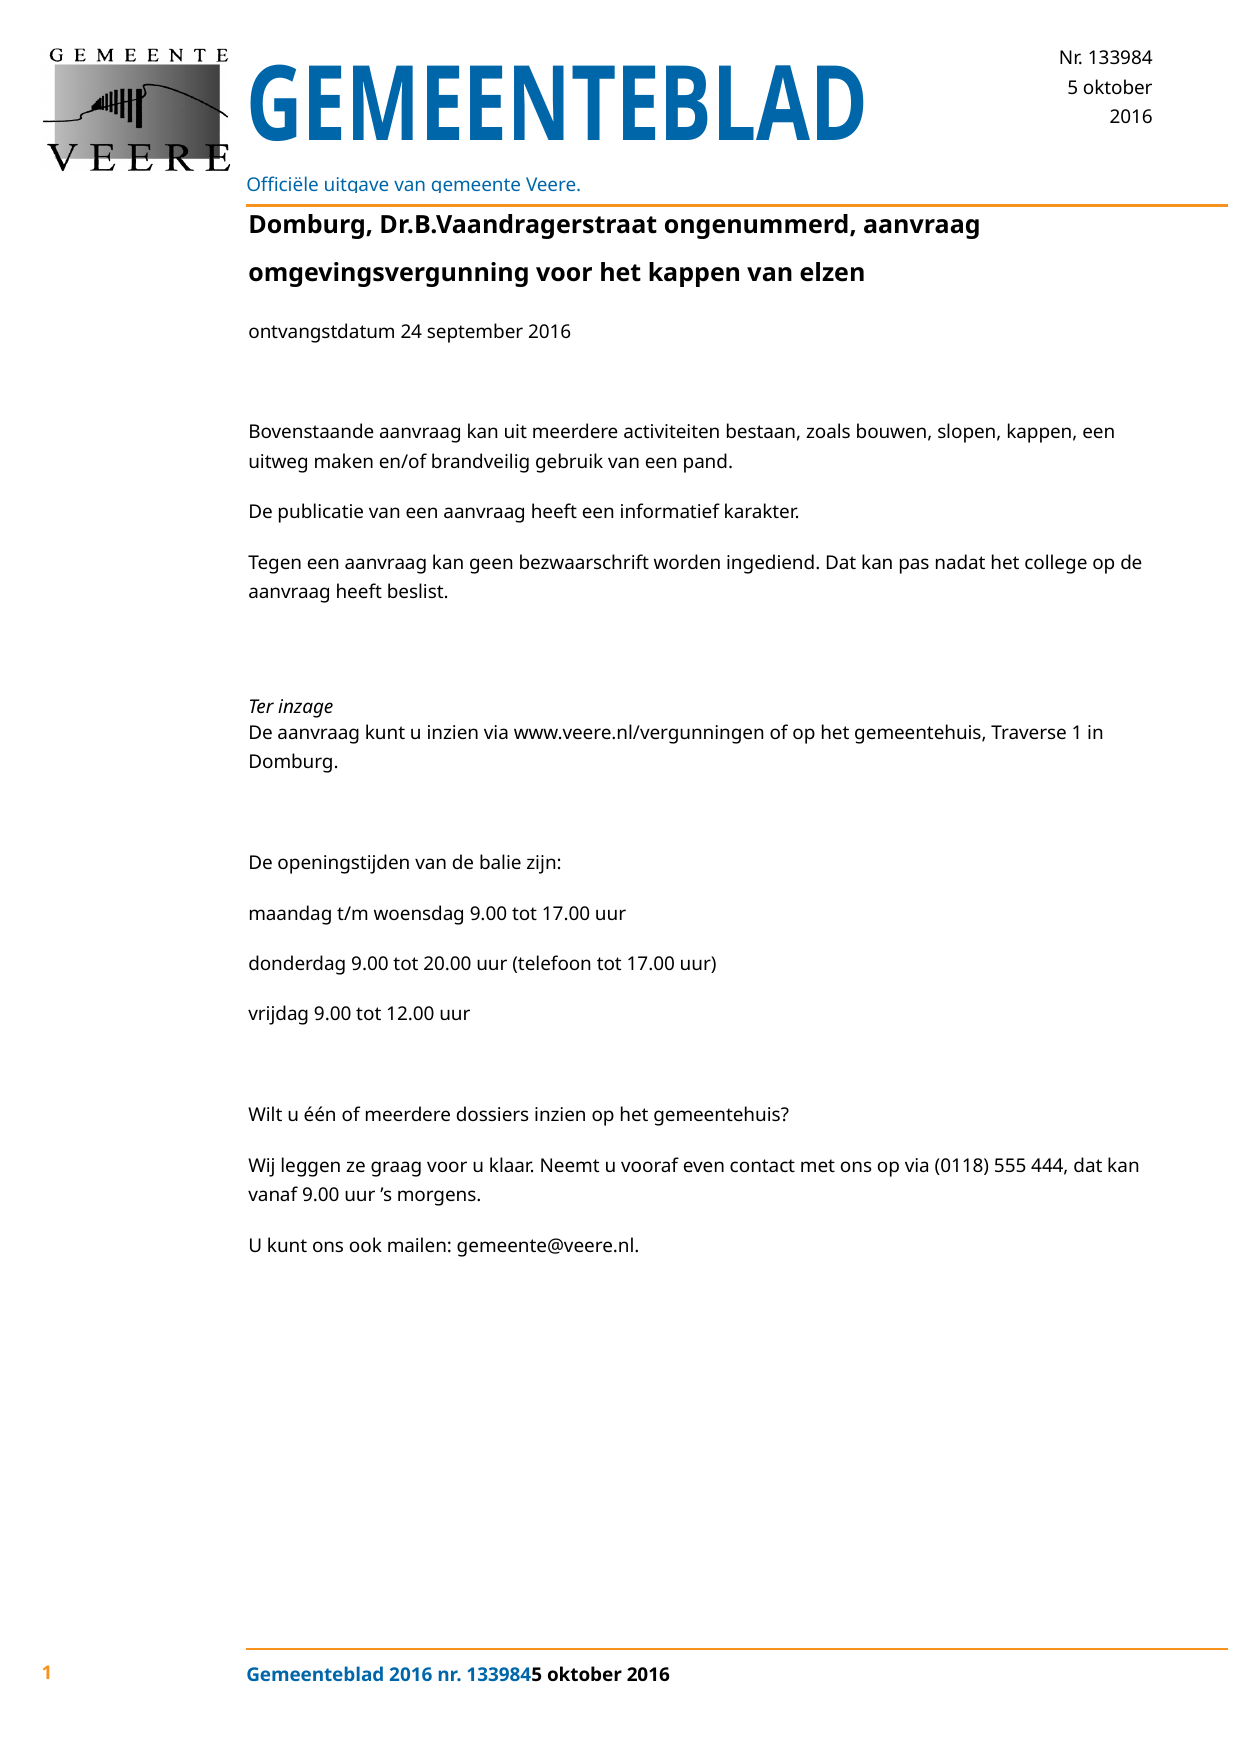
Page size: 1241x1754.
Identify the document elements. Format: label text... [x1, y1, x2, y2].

text De aanvraag kunt u inzien via www.veere.nl/vergunningen of op het gemeentehuis, Traverse 1 in Domburg. [248, 719, 1152, 774]
picture [41, 47, 231, 172]
text Bovenstaande aanvraag kan uit meerdere activiteiten bestaan, zoals bouwen, slopen, kappen, een uitweg maken en/of brandveilig gebruik van een pand. [248, 419, 1152, 474]
text vrijdag 9.00 tot 12.00 uur [248, 1001, 1152, 1026]
text De publicatie van een aanvraag heeft een informatief karakter. [248, 499, 1152, 524]
text ontvangstdatum 24 september 2016 [248, 318, 1152, 344]
text maandag t/m woensdag 9.00 tot 17.00 uur [248, 900, 1152, 925]
text Wij leggen ze graag voor u klaar. Neemt u vooraf even contact met ons op via (0118) 555 444, dat kan vanaf 9.00 uur ’s morgens. [248, 1152, 1152, 1207]
text Wilt u één of meerdere dossiers inzien op het gemeentehuis? [248, 1101, 1152, 1127]
text Ter inzage [248, 693, 1152, 719]
text U kunt ons ook mailen: gemeente@veere.nl. [248, 1232, 1152, 1257]
text donderdag 9.00 tot 20.00 uur (telefoon tot 17.00 uur) [248, 950, 1152, 976]
text Domburg, Dr.B.Vaandragerstraat ongenummerd, aanvraag omgevingsvergunning voor het kappen van elzen [248, 207, 1152, 288]
text Tegen een aanvraag kan geen bezwaarschrift worden ingediend. Dat kan pas nadat het college op de aanvraag heeft beslist. [248, 549, 1152, 604]
text De openingstijden van de balie zijn: [248, 849, 1152, 875]
